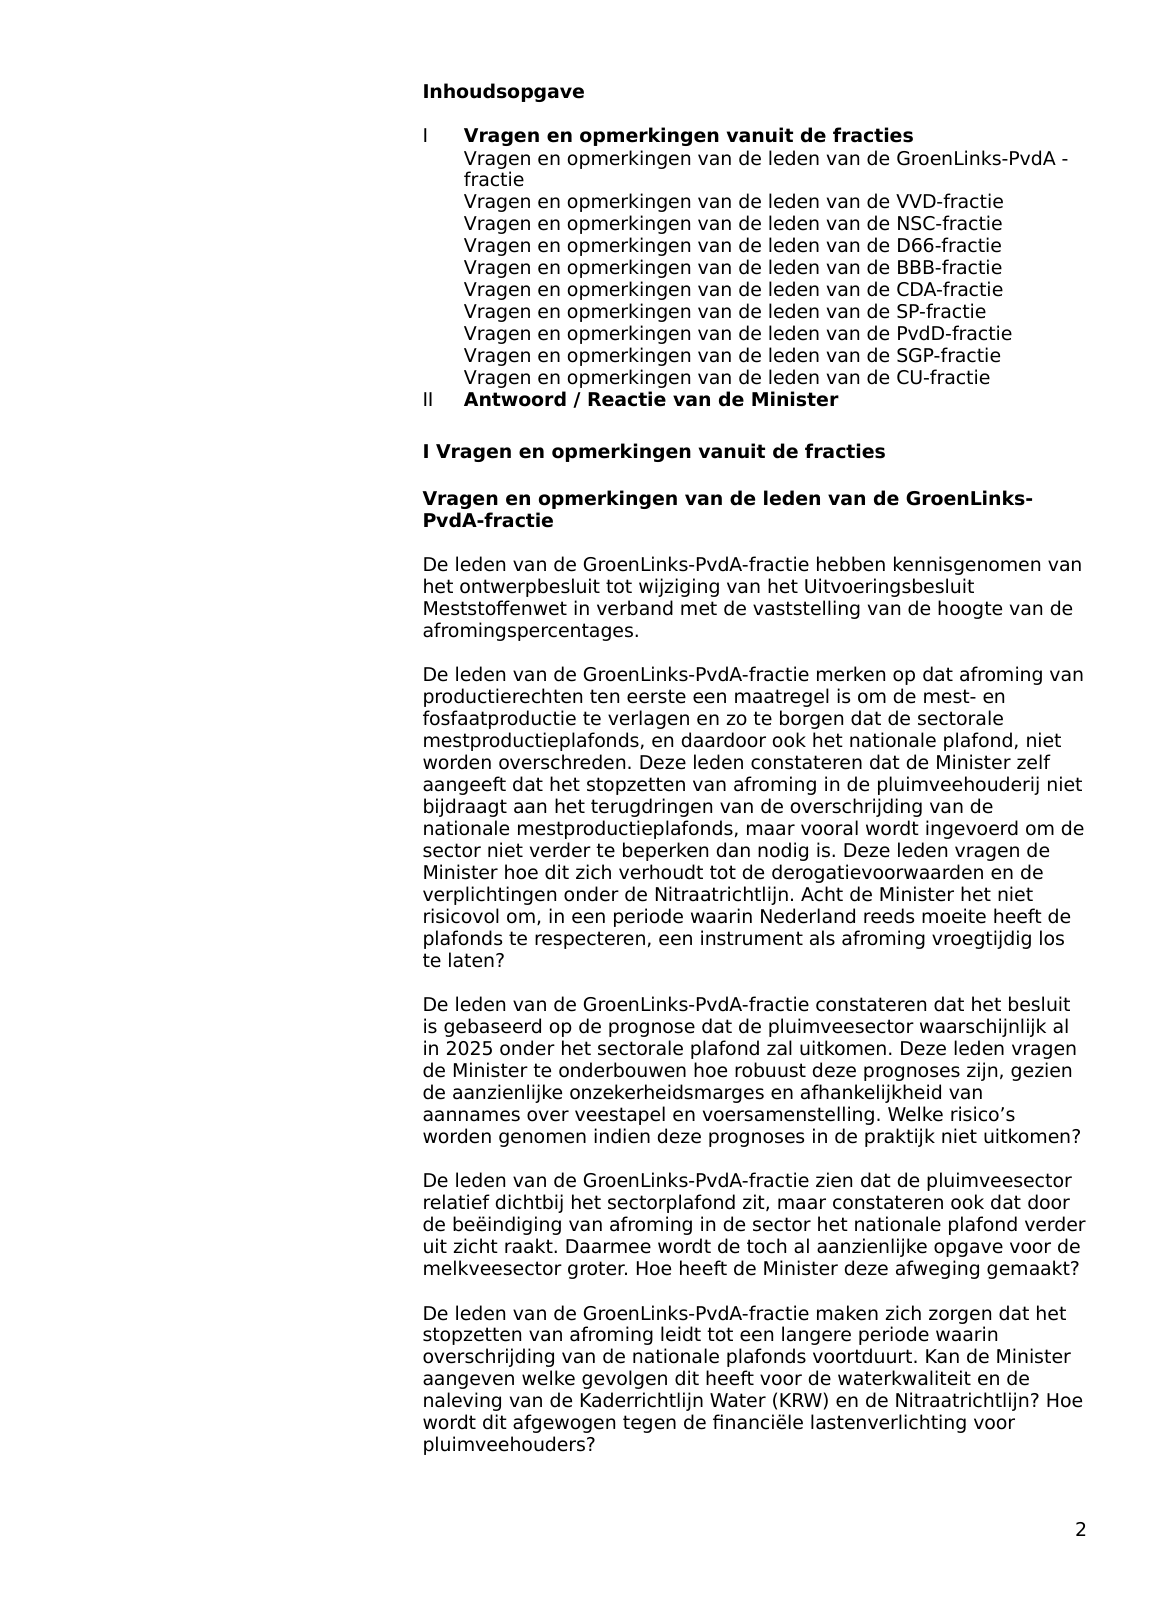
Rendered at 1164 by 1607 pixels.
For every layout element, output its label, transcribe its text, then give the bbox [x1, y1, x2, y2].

text Inhoudsopgave [422, 81, 1087, 103]
text Vragen en opmerkingen van de leden van de SGP-fractie [464, 345, 1087, 367]
text Vragen en opmerkingen van de leden van de BBB-fractie [464, 257, 1087, 279]
text De leden van de GroenLinks-PvdA-fractie maken zich zorgen dat het stopzetten van afroming leidt tot een langere periode waarin overschrijding van de nationale plafonds voortduurt. Kan de Minister aangeven welke gevolgen dit heeft voor de waterkwaliteit en de naleving van de Kaderrichtlijn Water (KRW) en de Nitraatrichtlijn? Hoe wordt dit afgewogen tegen de financiële lastenverlichting voor pluimveehouders? [422, 1302, 1087, 1456]
text Vragen en opmerkingen van de leden van de NSC-fractie [464, 213, 1087, 235]
text I Vragen en opmerkingen vanuit de fracties [422, 125, 1087, 147]
text Vragen en opmerkingen van de leden van de D66-fractie [464, 235, 1087, 257]
subtitle Vragen en opmerkingen van de leden van de GroenLinks-PvdA-fractie [422, 488, 1087, 532]
text Vragen en opmerkingen van de leden van de VVD-fractie [464, 191, 1087, 213]
text II Antwoord / Reactie van de Minister [422, 389, 1087, 411]
text De leden van de GroenLinks-PvdA-fractie hebben kennisgenomen van het ontwerpbesluit tot wijziging van het Uitvoeringsbesluit Meststoffenwet in verband met de vaststelling van de hoogte van de afromingspercentages. [422, 554, 1087, 642]
text De leden van de GroenLinks-PvdA-fractie zien dat de pluimveesector relatief dichtbij het sectorplafond zit, maar constateren ook dat door de beëindiging van afroming in de sector het nationale plafond verder uit zicht raakt. Daarmee wordt de toch al aanzienlijke opgave voor de melkveesector groter. Hoe heeft de Minister deze afweging gemaakt? [422, 1170, 1087, 1280]
text Vragen en opmerkingen van de leden van de CDA-fractie [464, 279, 1087, 301]
text De leden van de GroenLinks-PvdA-fractie constateren dat het besluit is gebaseerd op de prognose dat de pluimveesector waarschijnlijk al in 2025 onder het sectorale plafond zal uitkomen. Deze leden vragen de Minister te onderbouwen hoe robuust deze prognoses zijn, gezien de aanzienlijke onzekerheidsmarges en afhankelijkheid van aannames over veestapel en voersamenstelling. Welke risico’s worden genomen indien deze prognoses in de praktijk niet uitkomen? [422, 994, 1087, 1148]
text De leden van de GroenLinks-PvdA-fractie merken op dat afroming van productierechten ten eerste een maatregel is om de mest- en fosfaatproductie te verlagen en zo te borgen dat de sectorale mestproductieplafonds, en daardoor ook het nationale plafond, niet worden overschreden. Deze leden constateren dat de Minister zelf aangeeft dat het stopzetten van afroming in de pluimveehouderij niet bijdraagt aan het terugdringen van de overschrijding van de nationale mestproductieplafonds, maar vooral wordt ingevoerd om de sector niet verder te beperken dan nodig is. Deze leden vragen de Minister hoe dit zich verhoudt tot de derogatievoorwaarden en de verplichtingen onder de Nitraatrichtlijn. Acht de Minister het niet risicovol om, in een periode waarin Nederland reeds moeite heeft de plafonds te respecteren, een instrument als afroming vroegtijdig los te laten? [422, 664, 1087, 972]
text Vragen en opmerkingen van de leden van de CU-fractie [464, 367, 1087, 389]
subtitle I Vragen en opmerkingen vanuit de fracties [422, 441, 1087, 463]
text Vragen en opmerkingen van de leden van de GroenLinks-PvdA -fractie [464, 147, 1087, 191]
text Vragen en opmerkingen van de leden van de PvdD-fractie [464, 323, 1087, 345]
text Vragen en opmerkingen van de leden van de SP-fractie [464, 301, 1087, 323]
